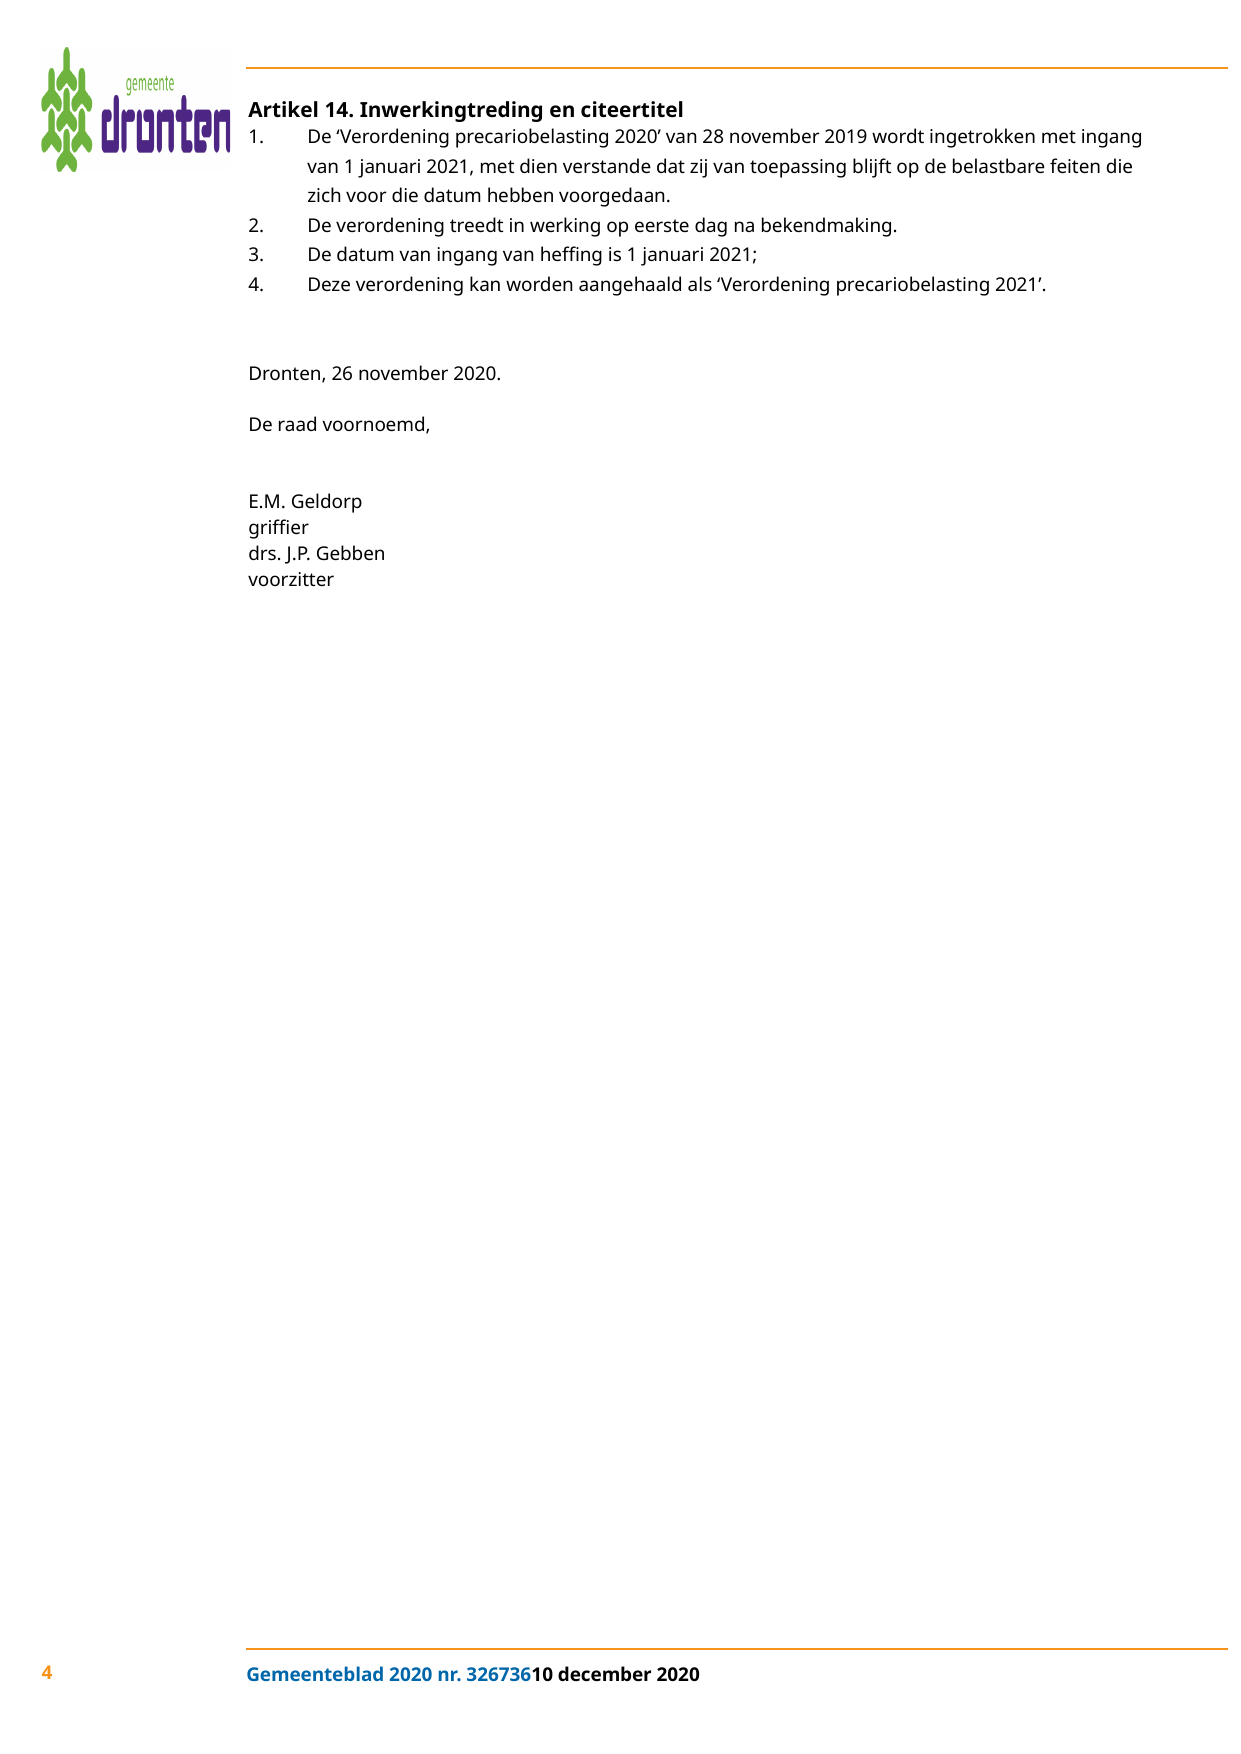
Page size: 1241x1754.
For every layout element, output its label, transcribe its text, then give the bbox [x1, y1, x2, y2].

list De ‘Verordening precariobelasting 2020’ van 28 november 2019 wordt ingetrokken met ingang van 1 januari 2021, met dien verstande dat zij van toepassing blijft op de belastbare feiten die zich voor die datum hebben voorgedaan. [248, 123, 1152, 208]
list Deze verordening kan worden aangehaald als ‘Verordening precariobelasting 2021’. [248, 271, 1152, 297]
text voorzitter [248, 566, 1152, 591]
text griffier [248, 514, 1152, 540]
picture [41, 47, 231, 172]
text Artikel 14. Inwerkingtreding en citeertitel [248, 95, 1152, 123]
list De verordening treedt in werking op eerste dag na bekendmaking. [248, 212, 1152, 238]
text De raad voornoemd, [248, 411, 1152, 437]
text Dronten, 26 november 2020. [248, 360, 1152, 386]
text drs. J.P. Gebben [248, 540, 1152, 566]
list De datum van ingang van heffing is 1 januari 2021; [248, 242, 1152, 267]
text E.M. Geldorp [248, 488, 1152, 514]
